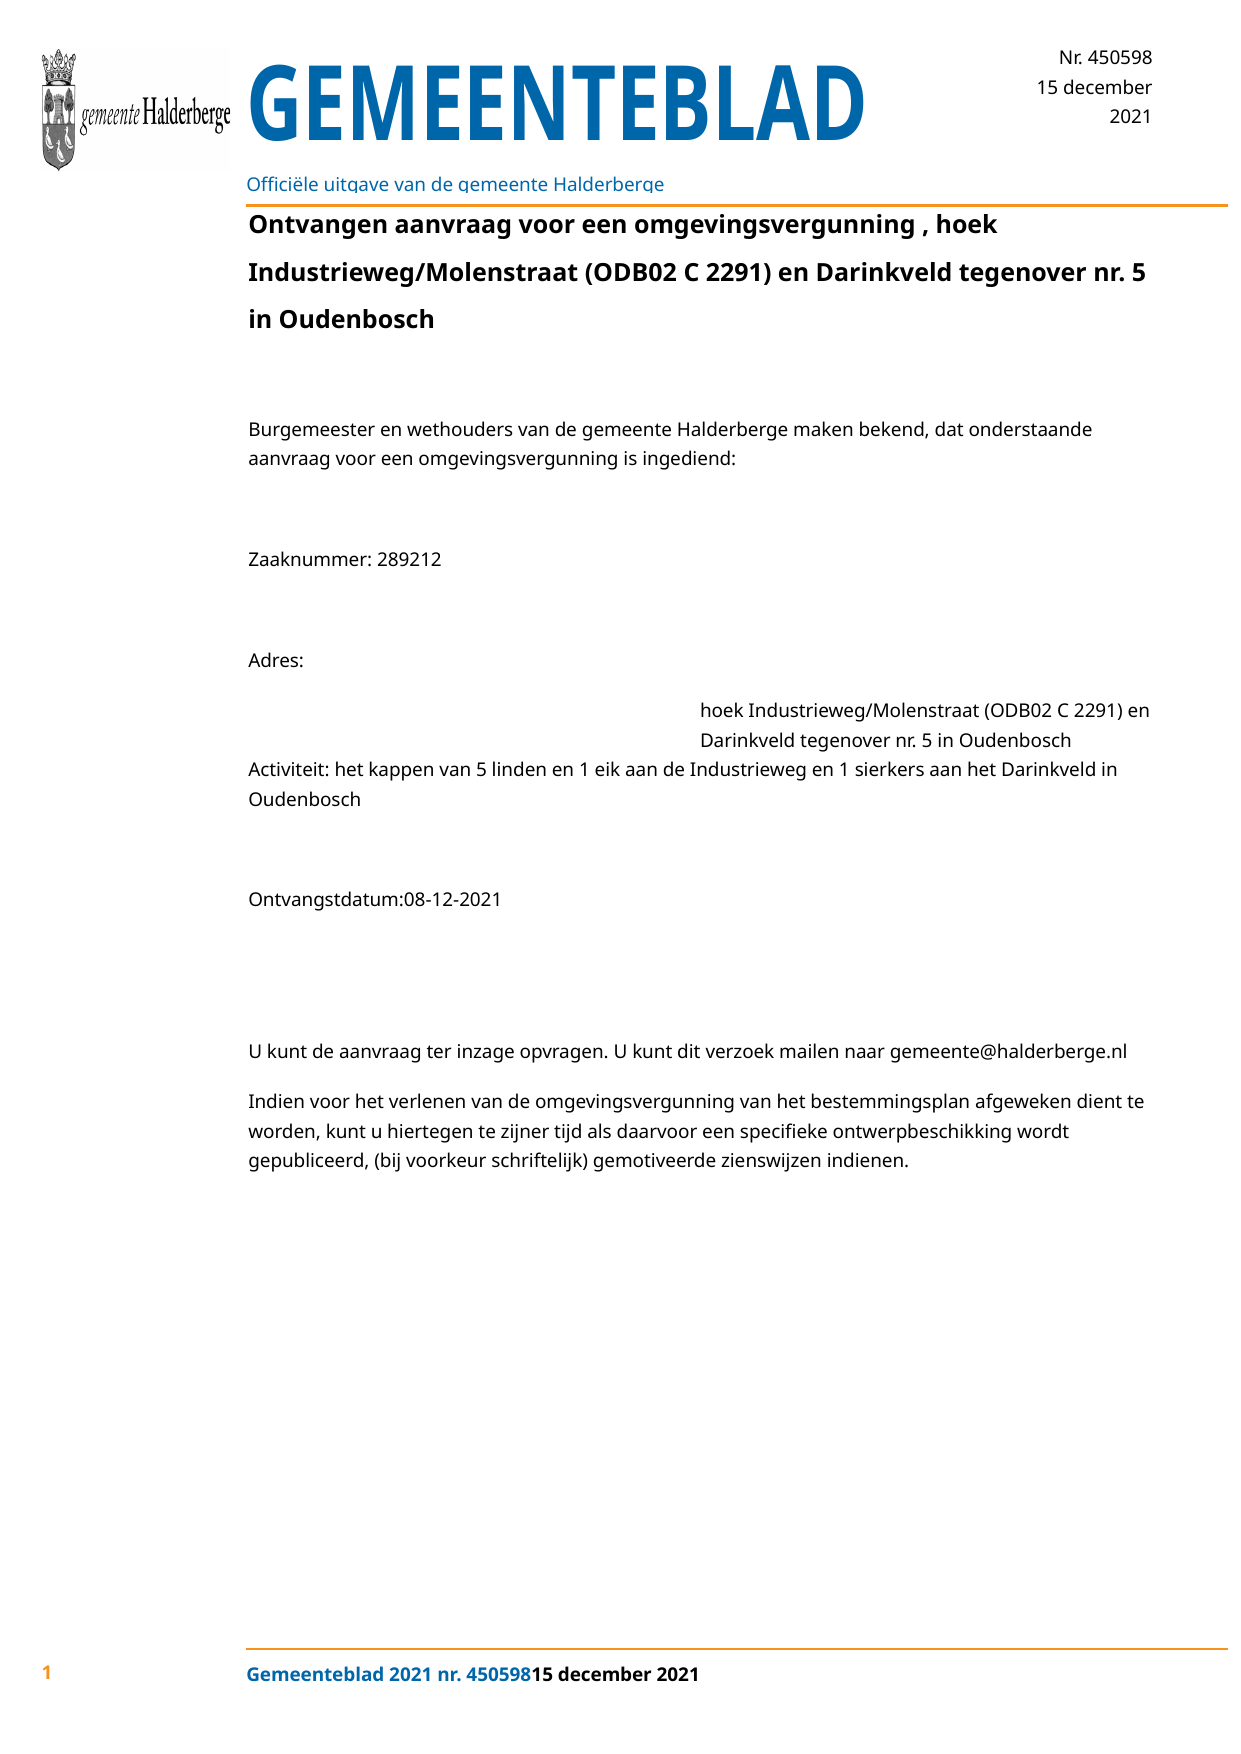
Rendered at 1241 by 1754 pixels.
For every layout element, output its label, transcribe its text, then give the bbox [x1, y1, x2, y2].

table_header [248, 698, 700, 753]
text U kunt de aanvraag ter inzage opvragen. U kunt dit verzoek mailen naar gemeente@halderberge.nl [248, 1038, 1152, 1064]
text Zaaknummer: 289212 [248, 546, 1152, 572]
text Activiteit: het kappen van 5 linden en 1 eik aan de Industrieweg en 1 sierkers aan het Darinkveld in Oudenbosch [248, 756, 1152, 812]
table_header hoek Industrieweg/Molenstraat (ODB02 C 2291) en Darinkveld tegenover nr. 5 in Oudenbosch [700, 698, 1152, 753]
picture [41, 47, 231, 172]
text Burgemeester en wethouders van de gemeente Halderberge maken bekend, dat onderstaande aanvraag voor een omgevingsvergunning is ingediend: [248, 416, 1152, 471]
text Indien voor het verlenen van de omgevingsvergunning van het bestemmingsplan afgeweken dient te worden, kunt u hiertegen te zijner tijd als daarvoor een specifieke ontwerpbeschikking wordt gepubliceerd, (bij voorkeur schriftelijk) gemotiveerde zienswijzen indienen. [248, 1088, 1152, 1173]
text Ontvangen aanvraag voor een omgevingsvergunning , hoek Industrieweg/Molenstraat (ODB02 C 2291) en Darinkveld tegenover nr. 5 in Oudenbosch [248, 207, 1152, 336]
text Ontvangstdatum:08-12-2021 [248, 887, 1152, 912]
text Adres: [248, 647, 1152, 673]
